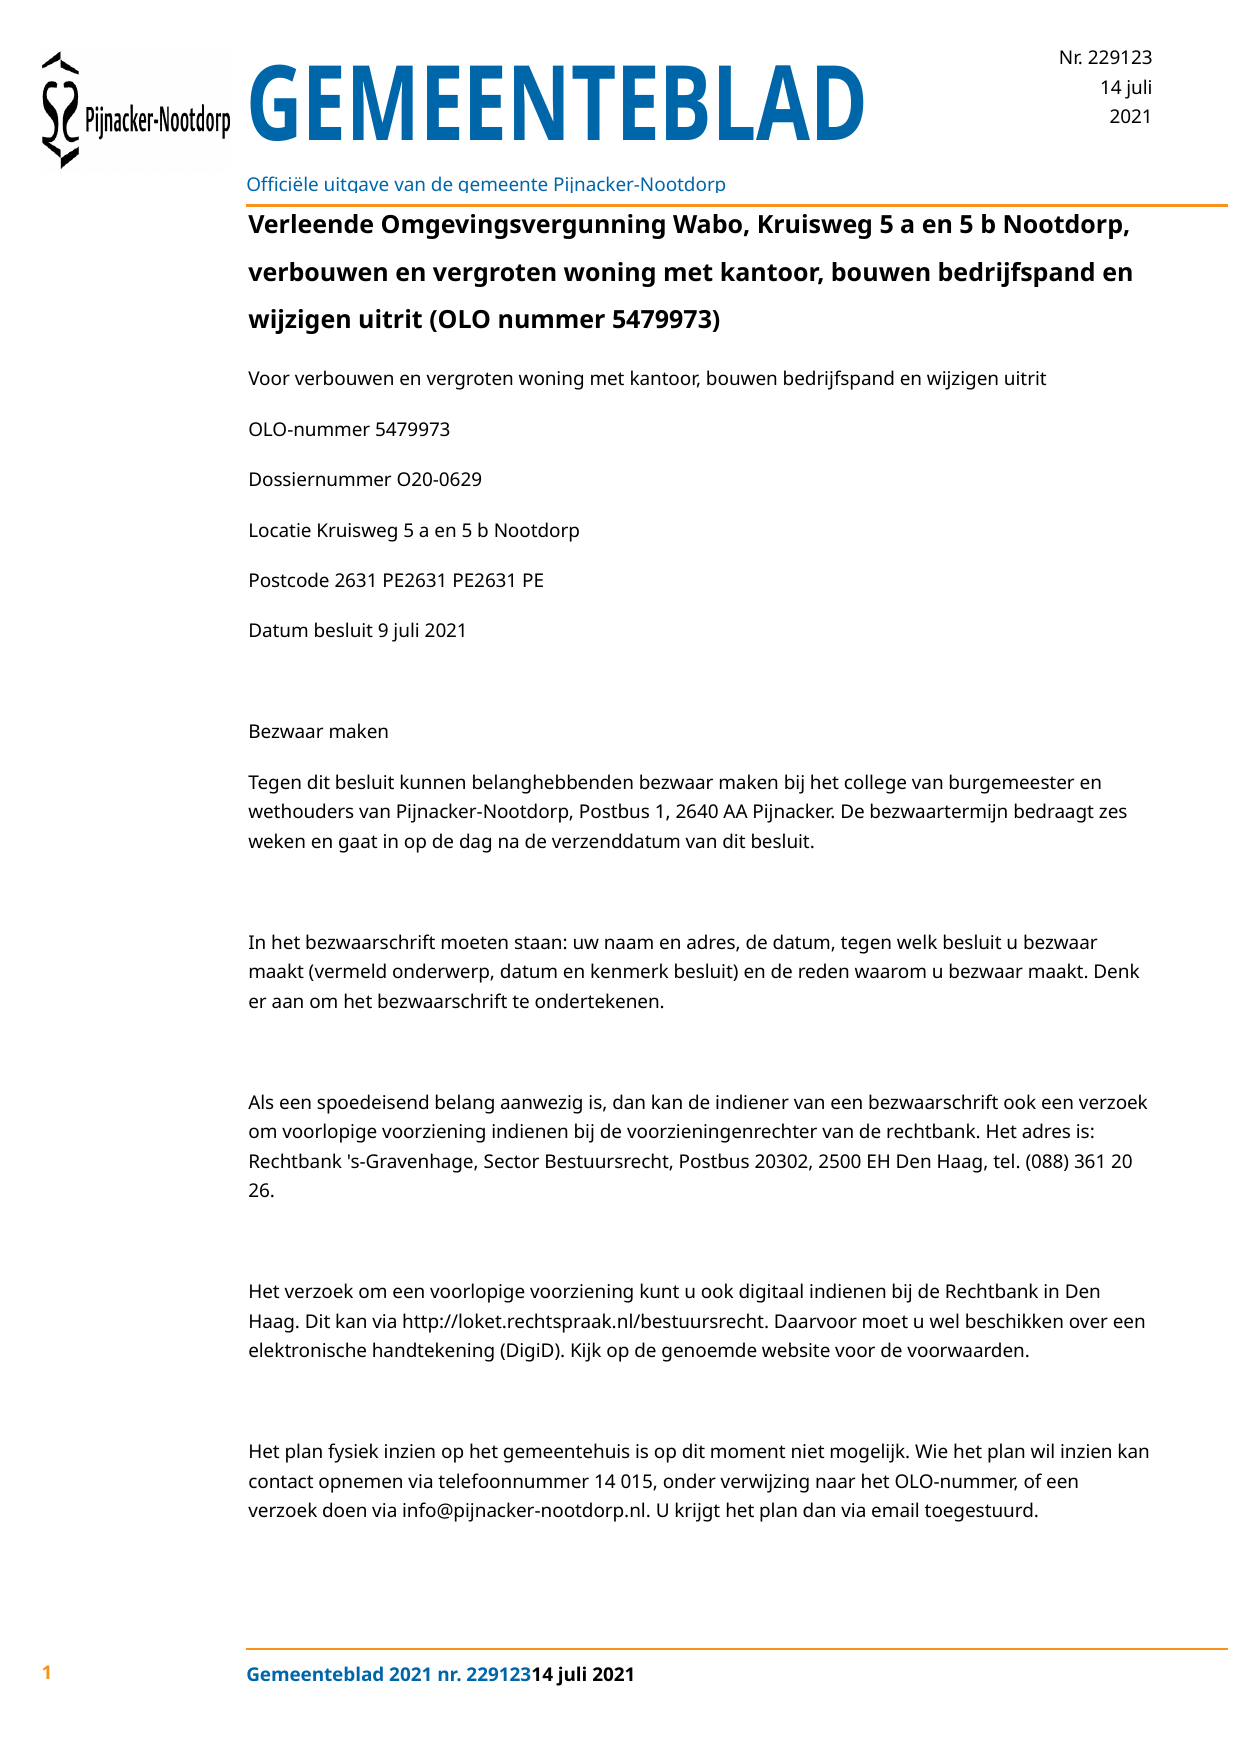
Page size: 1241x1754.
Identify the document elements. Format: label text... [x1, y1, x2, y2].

text Locatie Kruisweg 5 a en 5 b Nootdorp [248, 517, 1152, 542]
text Verleende Omgevingsvergunning Wabo, Kruisweg 5 a en 5 b Nootdorp, verbouwen en vergroten woning met kantoor, bouwen bedrijfspand en wijzigen uitrit (OLO nummer 5479973) [248, 207, 1152, 336]
text Tegen dit besluit kunnen belanghebbenden bezwaar maken bij het college van burgemeester en wethouders van Pijnacker-Nootdorp, Postbus 1, 2640 AA Pijnacker. De bezwaartermijn bedraagt zes weken en gaat in op de dag na de verzenddatum van dit besluit. [248, 769, 1152, 854]
text OLO-nummer 5479973 [248, 416, 1152, 442]
text Dossiernummer O20-0629 [248, 466, 1152, 492]
text Datum besluit 9 juli 2021 [248, 618, 1152, 643]
text Als een spoedeisend belang aanwezig is, dan kan de indiener van een bezwaarschrift ook een verzoek om voorlopige voorziening indienen bij de voorzieningenrechter van de rechtbank. Het adres is: Rechtbank 's-Gravenhage, Sector Bestuursrecht, Postbus 20302, 2500 EH Den Haag, tel. (088) 361 20 26. [248, 1089, 1152, 1203]
picture [41, 47, 231, 172]
text Postcode 2631 PE2631 PE2631 PE [248, 567, 1152, 593]
text Bezwaar maken [248, 718, 1152, 744]
text Het verzoek om een voorlopige voorziening kunt u ook digitaal indienen bij de Rechtbank in Den Haag. Dit kan via http://loket.rechtspraak.nl/bestuursrecht. Daarvoor moet u wel beschikken over een elektronische handtekening (DigiD). Kijk op de genoemde website voor de voorwaarden. [248, 1278, 1152, 1363]
text In het bezwaarschrift moeten staan: uw naam en adres, de datum, tegen welk besluit u bezwaar maakt (vermeld onderwerp, datum en kenmerk besluit) en de reden waarom u bezwaar maakt. Denk er aan om het bezwaarschrift te ondertekenen. [248, 929, 1152, 1014]
text Voor verbouwen en vergroten woning met kantoor, bouwen bedrijfspand en wijzigen uitrit [248, 366, 1152, 391]
text Het plan fysiek inzien op het gemeentehuis is op dit moment niet mogelijk. Wie het plan wil inzien kan contact opnemen via telefoonnummer 14 015, onder verwijzing naar het OLO-nummer, of een verzoek doen via info@pijnacker-nootdorp.nl. U krijgt het plan dan via email toegestuurd. [248, 1438, 1152, 1523]
